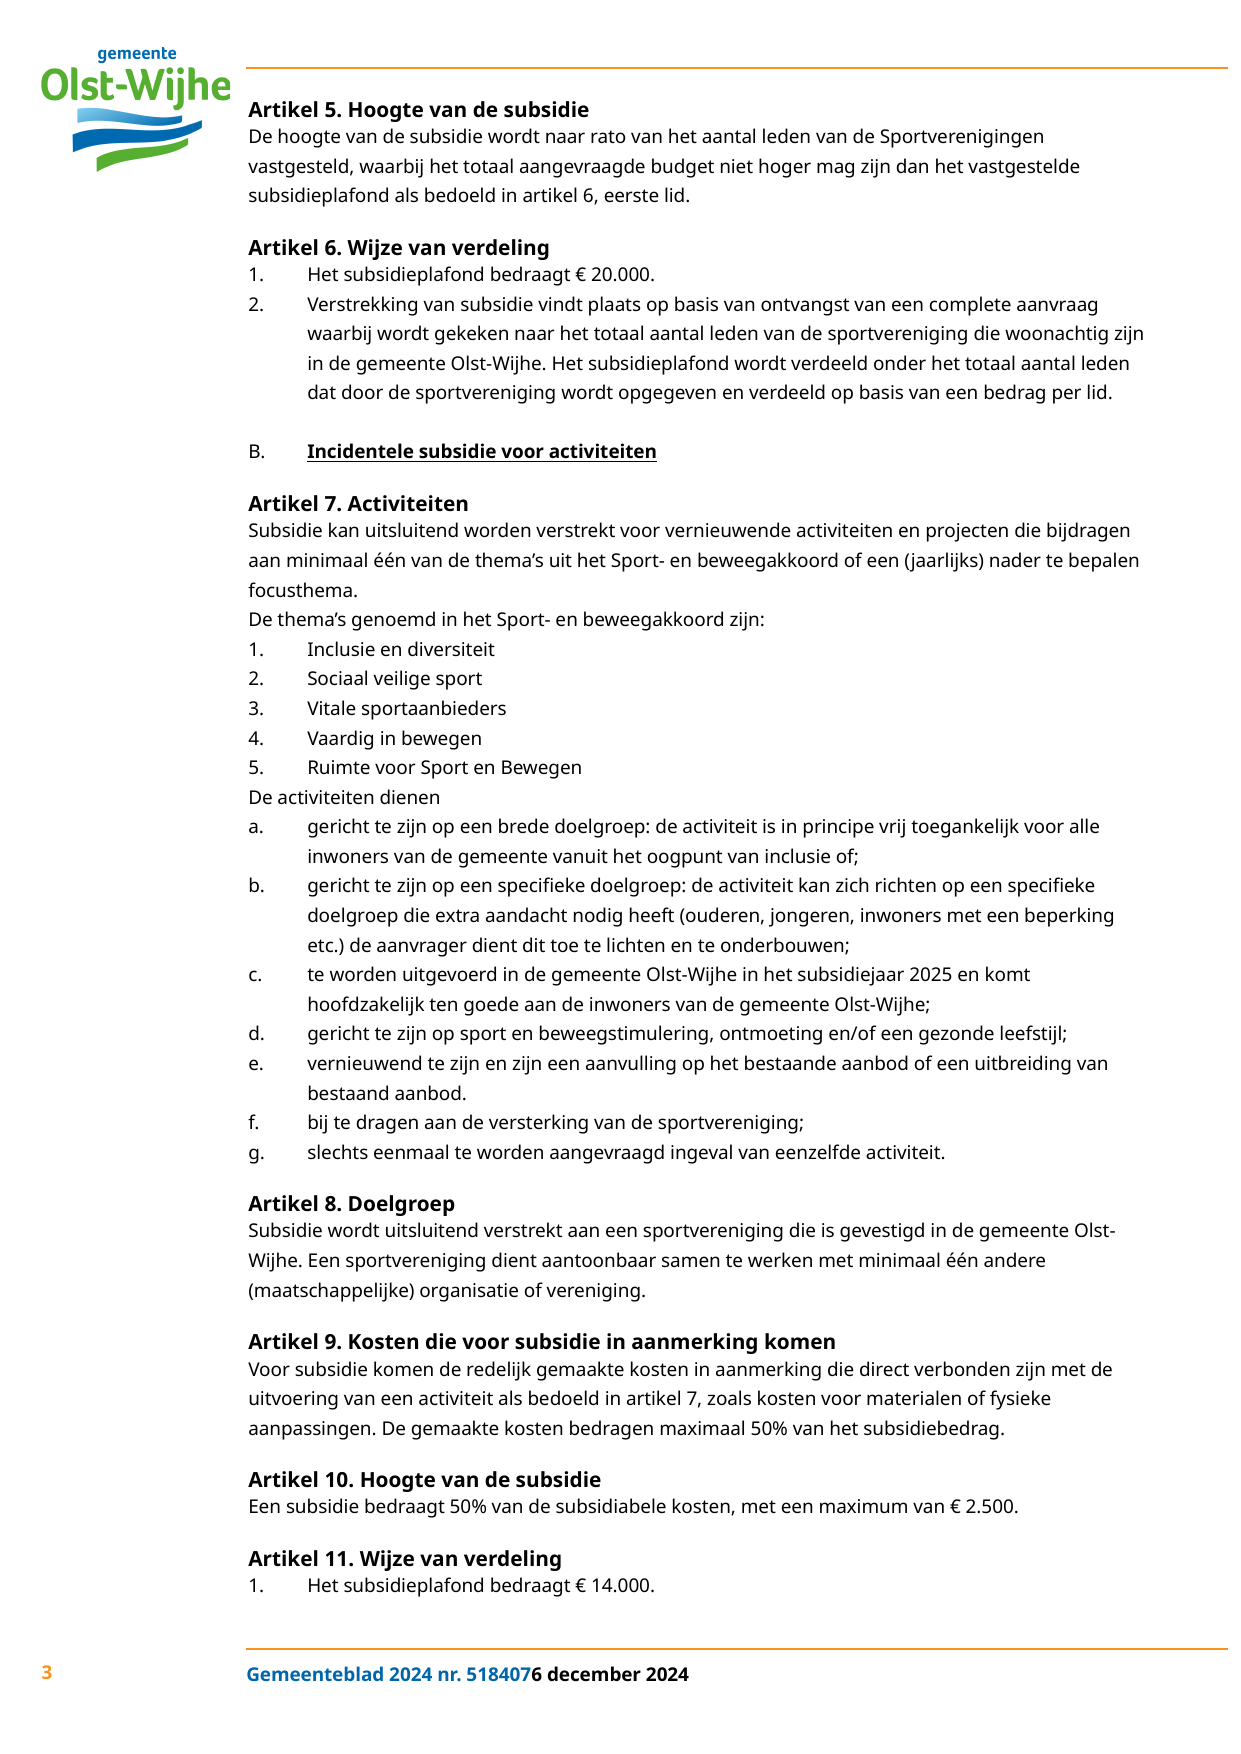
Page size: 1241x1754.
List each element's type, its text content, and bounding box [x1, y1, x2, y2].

text De hoogte van de subsidie wordt naar rato van het aantal leden van de Sportverenigingen vastgesteld, waarbij het totaal aangevraagde budget niet hoger mag zijn dan het vastgestelde subsidieplafond als bedoeld in artikel 6, eerste lid. [248, 123, 1152, 208]
list Vaardig in bewegen [248, 725, 1152, 750]
text Artikel 9. Kosten die voor subsidie in aanmerking komen [248, 1327, 1152, 1356]
list Sociaal veilige sport [248, 666, 1152, 691]
text Artikel 6. Wijze van verdeling [248, 233, 1152, 261]
text Artikel 7. Activiteiten [248, 489, 1152, 518]
list te worden uitgevoerd in de gemeente Olst-Wijhe in het subsidiejaar 2025 en komt hoofdzakelijk ten goede aan de inwoners van de gemeente Olst-Wijhe; [248, 961, 1152, 1017]
text De thema’s genoemd in het Sport- en beweegakkoord zijn: [248, 606, 1152, 632]
text Voor subsidie komen de redelijk gemaakte kosten in aanmerking die direct verbonden zijn met de uitvoering van een activiteit als bedoeld in artikel 7, zoals kosten voor materialen of fysieke aanpassingen. De gemaakte kosten bedragen maximaal 50% van het subsidiebedrag. [248, 1356, 1152, 1441]
text De activiteiten dienen [248, 784, 1152, 809]
text Artikel 10. Hoogte van de subsidie [248, 1465, 1152, 1494]
list Verstrekking van subsidie vindt plaats op basis van ontvangst van een complete aanvraag waarbij wordt gekeken naar het totaal aantal leden van de sportvereniging die woonachtig zijn in de gemeente Olst-Wijhe. Het subsidieplafond wordt verdeeld onder het totaal aantal leden dat door de sportvereniging wordt opgegeven en verdeeld op basis van een bedrag per lid. [248, 291, 1152, 405]
text Subsidie wordt uitsluitend verstrekt aan een sportvereniging die is gevestigd in de gemeente Olst-Wijhe. Een sportvereniging dient aantoonbaar samen te werken met minimaal één andere (maatschappelijke) organisatie of vereniging. [248, 1218, 1152, 1303]
list Ruimte voor Sport en Bewegen [248, 754, 1152, 780]
list gericht te zijn op een brede doelgroep: de activiteit is in principe vrij toegankelijk voor alle inwoners van de gemeente vanuit het oogpunt van inclusie of; [248, 813, 1152, 869]
text Artikel 8. Doelgroep [248, 1189, 1152, 1218]
picture [41, 47, 231, 172]
list Vitale sportaanbieders [248, 695, 1152, 721]
list Incidentele subsidie voor activiteiten [248, 439, 1152, 464]
list Inclusie en diversiteit [248, 636, 1152, 662]
list slechts eenmaal te worden aangevraagd ingeval van eenzelfde activiteit. [248, 1139, 1152, 1164]
list Het subsidieplafond bedraagt € 20.000. [248, 261, 1152, 287]
text Een subsidie bedraagt 50% van de subsidiabele kosten, met een maximum van € 2.500. [248, 1494, 1152, 1519]
list gericht te zijn op sport en beweegstimulering, ontmoeting en/of een gezonde leefstijl; [248, 1021, 1152, 1046]
list bij te dragen aan de versterking van de sportvereniging; [248, 1109, 1152, 1135]
text Subsidie kan uitsluitend worden verstrekt voor vernieuwende activiteiten en projecten die bijdragen aan minimaal één van de thema’s uit het Sport- en beweegakkoord of een (jaarlijks) nader te bepalen focusthema. [248, 518, 1152, 602]
text Artikel 5. Hoogte van de subsidie [248, 95, 1152, 123]
list Het subsidieplafond bedraagt € 14.000. [248, 1573, 1152, 1598]
list vernieuwend te zijn en zijn een aanvulling op het bestaande aanbod of een uitbreiding van bestaand aanbod. [248, 1050, 1152, 1105]
list gericht te zijn op een specifieke doelgroep: de activiteit kan zich richten op een specifieke doelgroep die extra aandacht nodig heeft (ouderen, jongeren, inwoners met een beperking etc.) de aanvrager dient dit toe te lichten en te onderbouwen; [248, 873, 1152, 957]
text Artikel 11. Wijze van verdeling [248, 1544, 1152, 1573]
